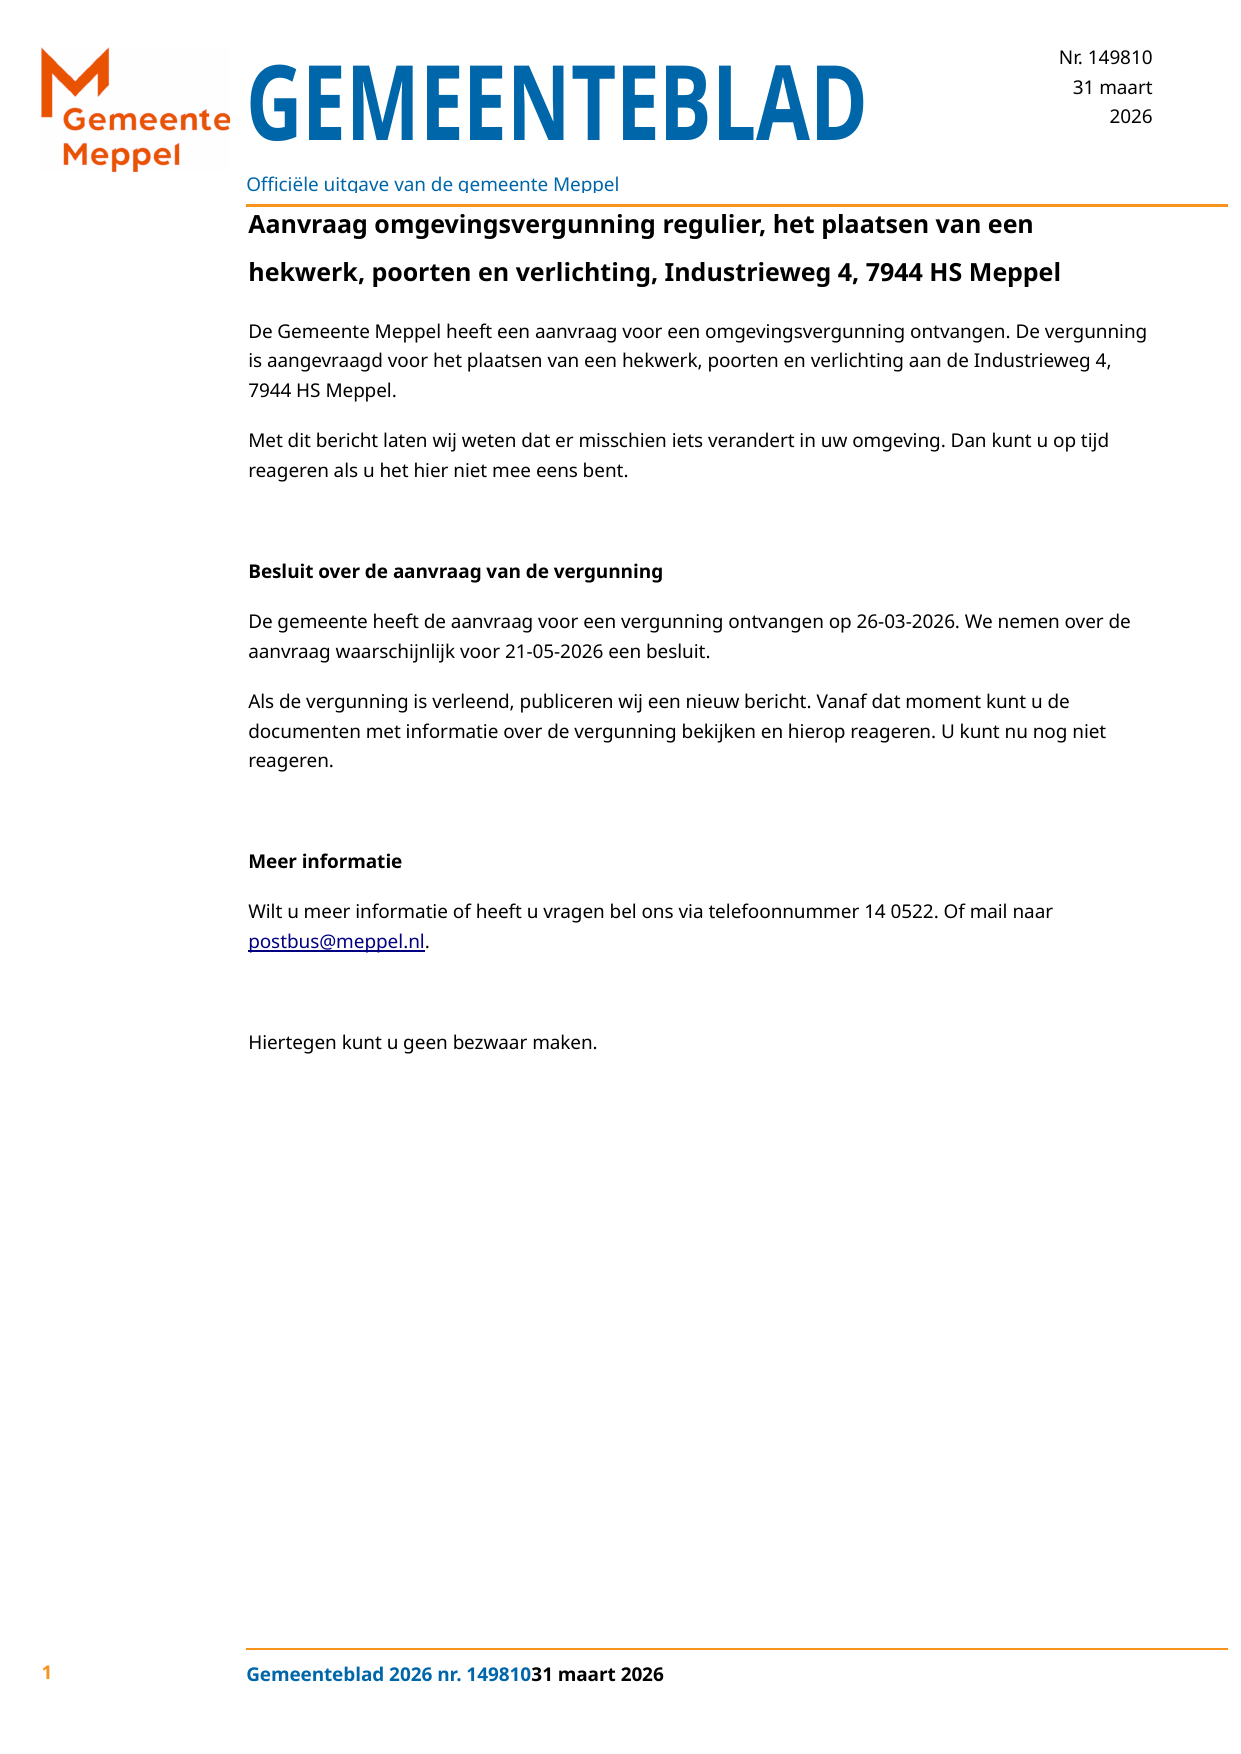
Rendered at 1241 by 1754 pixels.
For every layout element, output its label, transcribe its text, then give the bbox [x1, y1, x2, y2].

text Met dit bericht laten wij weten dat er misschien iets verandert in uw omgeving. Dan kunt u op tijd reageren als u het hier niet mee eens bent. [248, 427, 1152, 483]
text Meer informatie [248, 848, 1152, 874]
picture [41, 47, 231, 172]
text De Gemeente Meppel heeft een aanvraag voor een omgevingsvergunning ontvangen. De vergunning is aangevraagd voor het plaatsen van een hekwerk, poorten en verlichting aan de Industrieweg 4, 7944 HS Meppel. [248, 318, 1152, 403]
text Besluit over de aanvraag van de vergunning [248, 558, 1152, 584]
text De gemeente heeft de aanvraag voor een vergunning ontvangen op 26-03-2026. We nemen over de aanvraag waarschijnlijk voor 21-05-2026 een besluit. [248, 608, 1152, 664]
text Wilt u meer informatie of heeft u vragen bel ons via telefoonnummer 14 0522. Of mail naar postbus@meppel.nl. [248, 899, 1152, 954]
text Aanvraag omgevingsvergunning regulier, het plaatsen van een hekwerk, poorten en verlichting, Industrieweg 4, 7944 HS Meppel [248, 207, 1152, 288]
text Als de vergunning is verleend, publiceren wij een nieuw bericht. Vanaf dat moment kunt u de documenten met informatie over de vergunning bekijken en hierop reageren. U kunt nu nog niet reageren. [248, 688, 1152, 773]
text Hiertegen kunt u geen bezwaar maken. [248, 1029, 1152, 1055]
